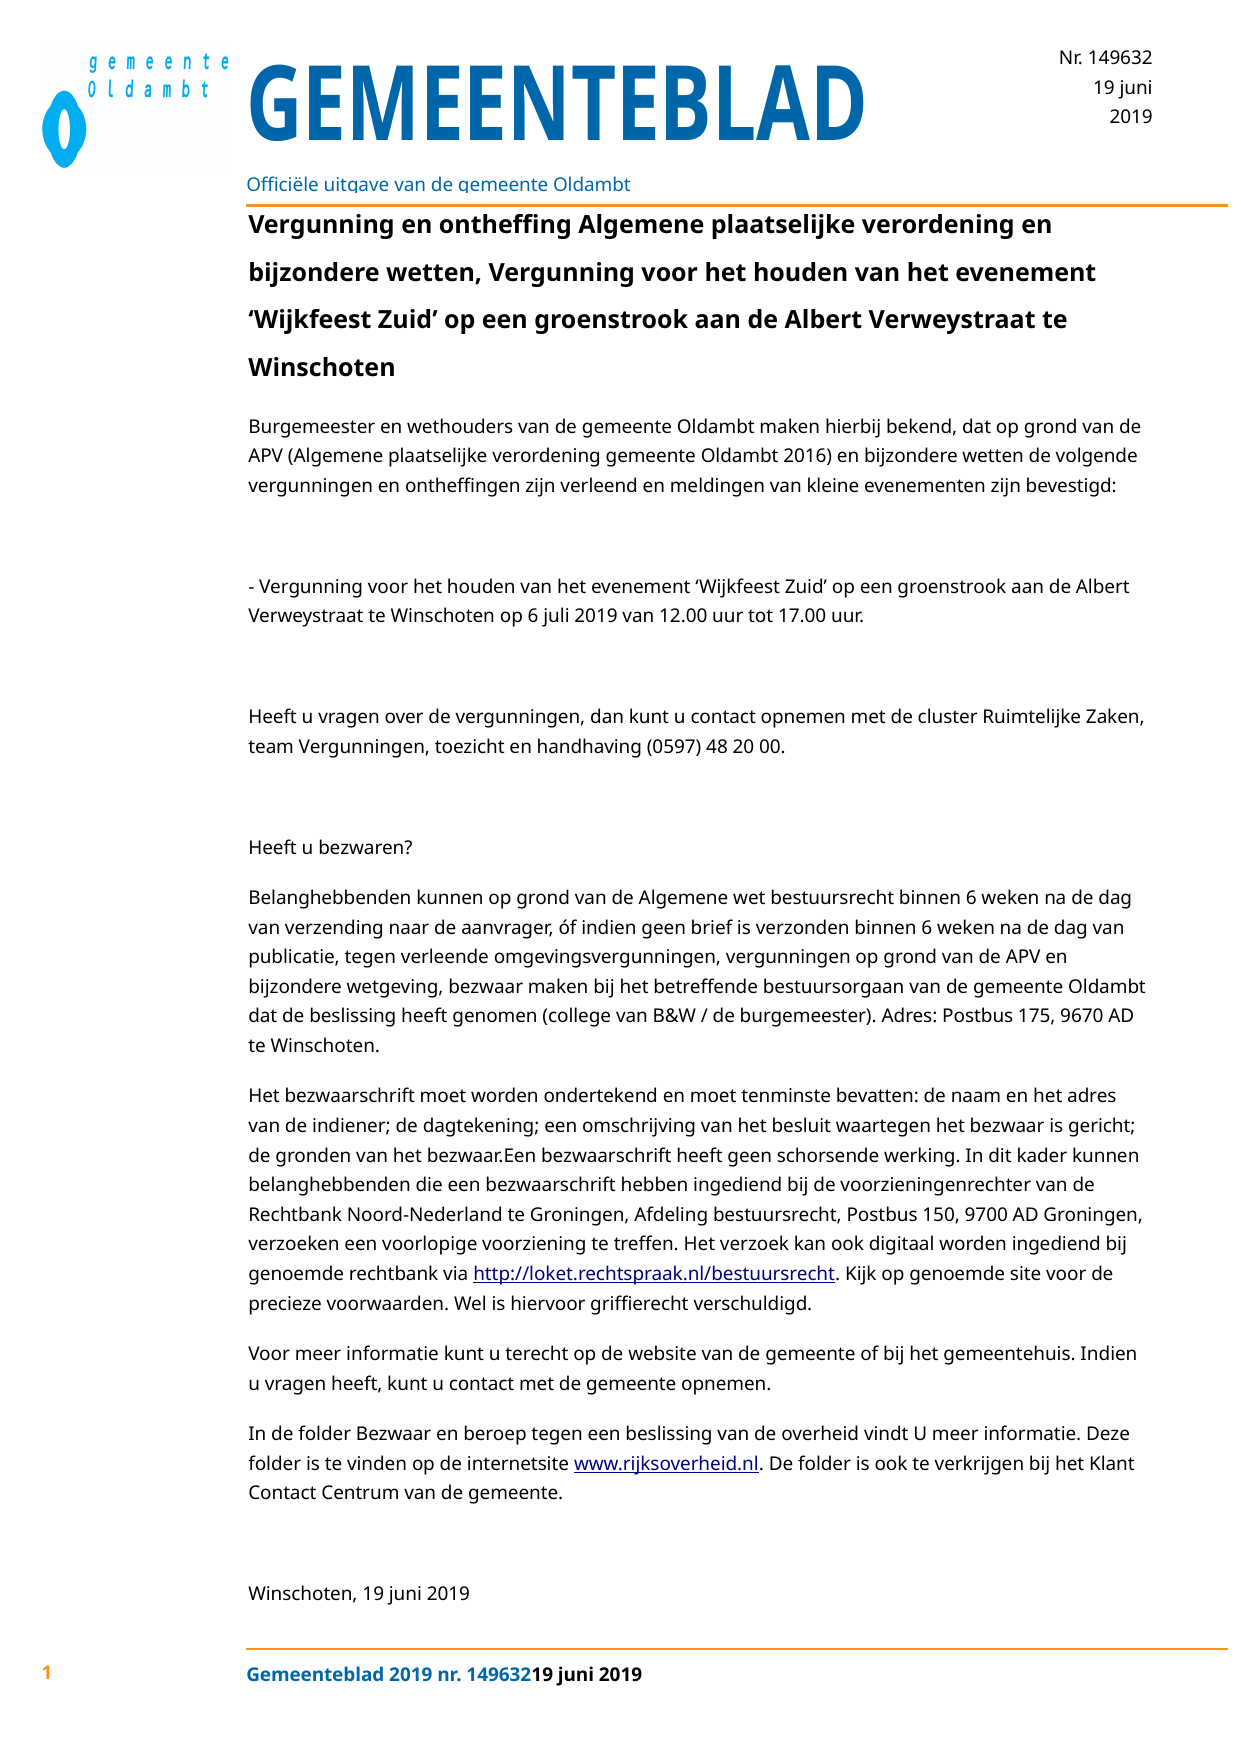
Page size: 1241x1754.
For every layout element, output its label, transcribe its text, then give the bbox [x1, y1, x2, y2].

text Heeft u bezwaren? [248, 834, 1152, 860]
text - Vergunning voor het houden van het evenement ‘Wijkfeest Zuid’ op een groenstrook aan de Albert Verweystraat te Winschoten op 6 juli 2019 van 12.00 uur tot 17.00 uur. [248, 573, 1152, 628]
text Burgemeester en wethouders van de gemeente Oldambt maken hierbij bekend, dat op grond van de APV (Algemene plaatselijke verordening gemeente Oldambt 2016) en bijzondere wetten de volgende vergunningen en ontheffingen zijn verleend en meldingen van kleine evenementen zijn bevestigd: [248, 413, 1152, 498]
text Het bezwaarschrift moet worden ondertekend en moet tenminste bevatten: de naam en het adres van de indiener; de dagtekening; een omschrijving van het besluit waartegen het bezwaar is gericht; de gronden van het bezwaar.Een bezwaarschrift heeft geen schorsende werking. In dit kader kunnen belanghebbenden die een bezwaarschrift hebben ingediend bij de voorzieningenrechter van de Rechtbank Noord-Nederland te Groningen, Afdeling bestuursrecht, Postbus 150, 9700 AD Groningen, verzoeken een voorlopige voorziening te treffen. Het verzoek kan ook digitaal worden ingediend bij genoemde rechtbank via http://loket.rechtspraak.nl/bestuursrecht. Kijk op genoemde site voor de precieze voorwaarden. Wel is hiervoor griffierecht verschuldigd. [248, 1083, 1152, 1316]
text Belanghebbenden kunnen op grond van de Algemene wet bestuursrecht binnen 6 weken na de dag van verzending naar de aanvrager, óf indien geen brief is verzonden binnen 6 weken na de dag van publicatie, tegen verleende omgevingsvergunningen, vergunningen op grond van de APV en bijzondere wetgeving, bezwaar maken bij het betreffende bestuursorgaan van de gemeente Oldambt dat de beslissing heeft genomen (college van B&W / de burgemeester). Adres: Postbus 175, 9670 AD te Winschoten. [248, 884, 1152, 1058]
text Heeft u vragen over de vergunningen, dan kunt u contact opnemen met de cluster Ruimtelijke Zaken, team Vergunningen, toezicht en handhaving (0597) 48 20 00. [248, 703, 1152, 759]
text Voor meer informatie kunt u terecht op de website van de gemeente of bij het gemeentehuis. Indien u vragen heeft, kunt u contact met de gemeente opnemen. [248, 1340, 1152, 1396]
text In de folder Bezwaar en beroep tegen een beslissing van de overheid vindt U meer informatie. Deze folder is te vinden op de internetsite www.rijksoverheid.nl. De folder is ook te verkrijgen bij het Klant Contact Centrum van de gemeente. [248, 1420, 1152, 1505]
picture [41, 47, 231, 172]
text Winschoten, 19 juni 2019 [248, 1580, 1152, 1606]
text Vergunning en ontheffing Algemene plaatselijke verordening en bijzondere wetten, Vergunning voor het houden van het evenement ‘Wijkfeest Zuid’ op een groenstrook aan de Albert Verweystraat te Winschoten [248, 207, 1152, 384]
